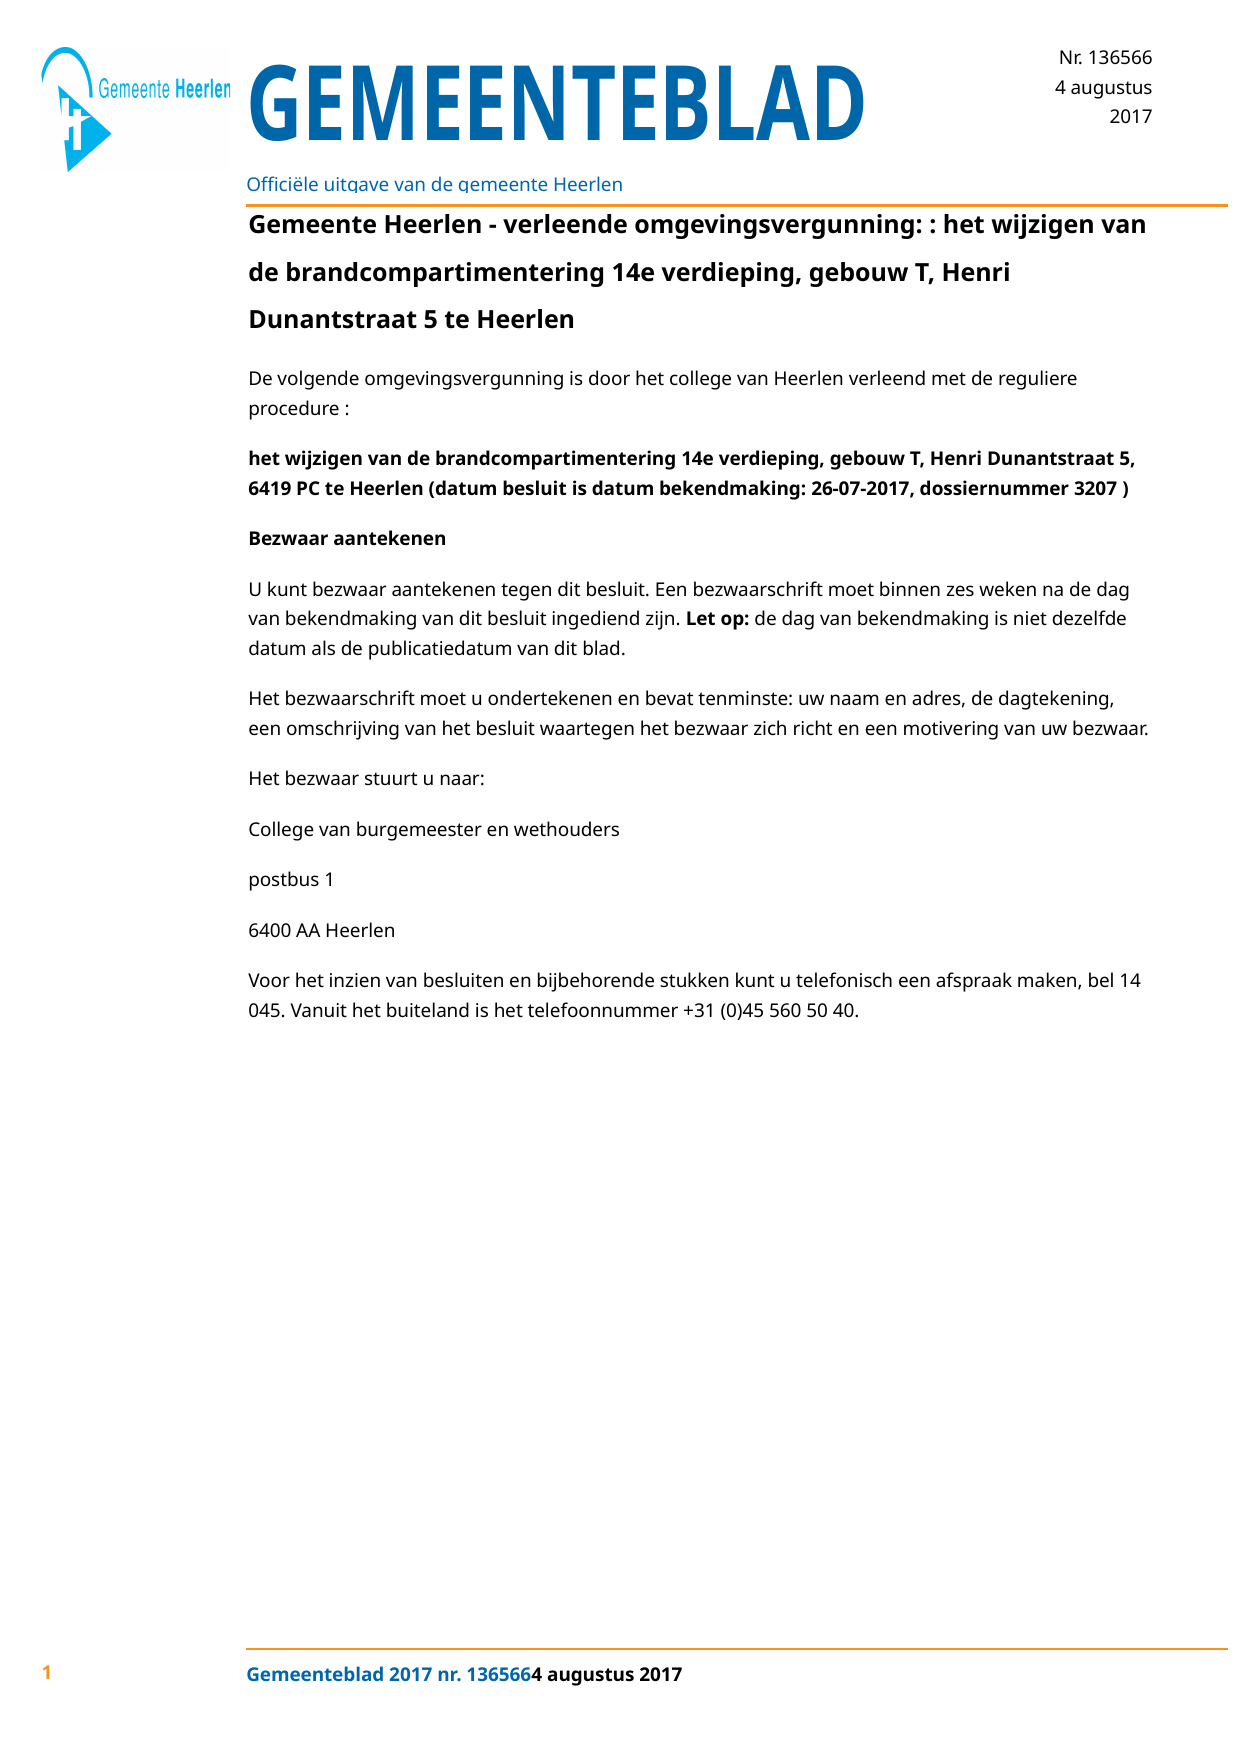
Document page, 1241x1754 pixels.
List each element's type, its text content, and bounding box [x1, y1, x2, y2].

text U kunt bezwaar aantekenen tegen dit besluit. Een bezwaarschrift moet binnen zes weken na de dag van bekendmaking van dit besluit ingediend zijn. Let op: de dag van bekendmaking is niet dezelfde datum als de publicatiedatum van dit blad. [248, 576, 1152, 661]
text Gemeente Heerlen - verleende omgevingsvergunning: : het wijzigen van de brandcompartimentering 14e verdieping, gebouw T, Henri Dunantstraat 5 te Heerlen [248, 207, 1152, 336]
picture [41, 47, 58, 70]
text Het bezwaar stuurt u naar: [248, 766, 1152, 791]
text Voor het inzien van besluiten en bijbehorende stukken kunt u telefonisch een afspraak maken, bel 14 045. Vanuit het buiteland is het telefoonnummer +31 (0)45 560 50 40. [248, 967, 1152, 1022]
text 6400 AA Heerlen [248, 917, 1152, 942]
text postbus 1 [248, 866, 1152, 892]
text De volgende omgevingsvergunning is door het college van Heerlen verleend met de reguliere procedure : [248, 366, 1152, 421]
picture [41, 47, 231, 172]
text het wijzigen van de brandcompartimentering 14e verdieping, gebouw T, Henri Dunantstraat 5, 6419 PC te Heerlen (datum besluit is datum bekendmaking: 26-07-2017, dossiernummer 3207 ) [248, 446, 1152, 501]
text College van burgemeester en wethouders [248, 816, 1152, 842]
text Het bezwaarschrift moet u ondertekenen en bevat tenminste: uw naam en adres, de dagtekening, een omschrijving van het besluit waartegen het bezwaar zich richt en een motivering van uw bezwaar. [248, 686, 1152, 741]
text Bezwaar aantekenen [248, 526, 1152, 551]
